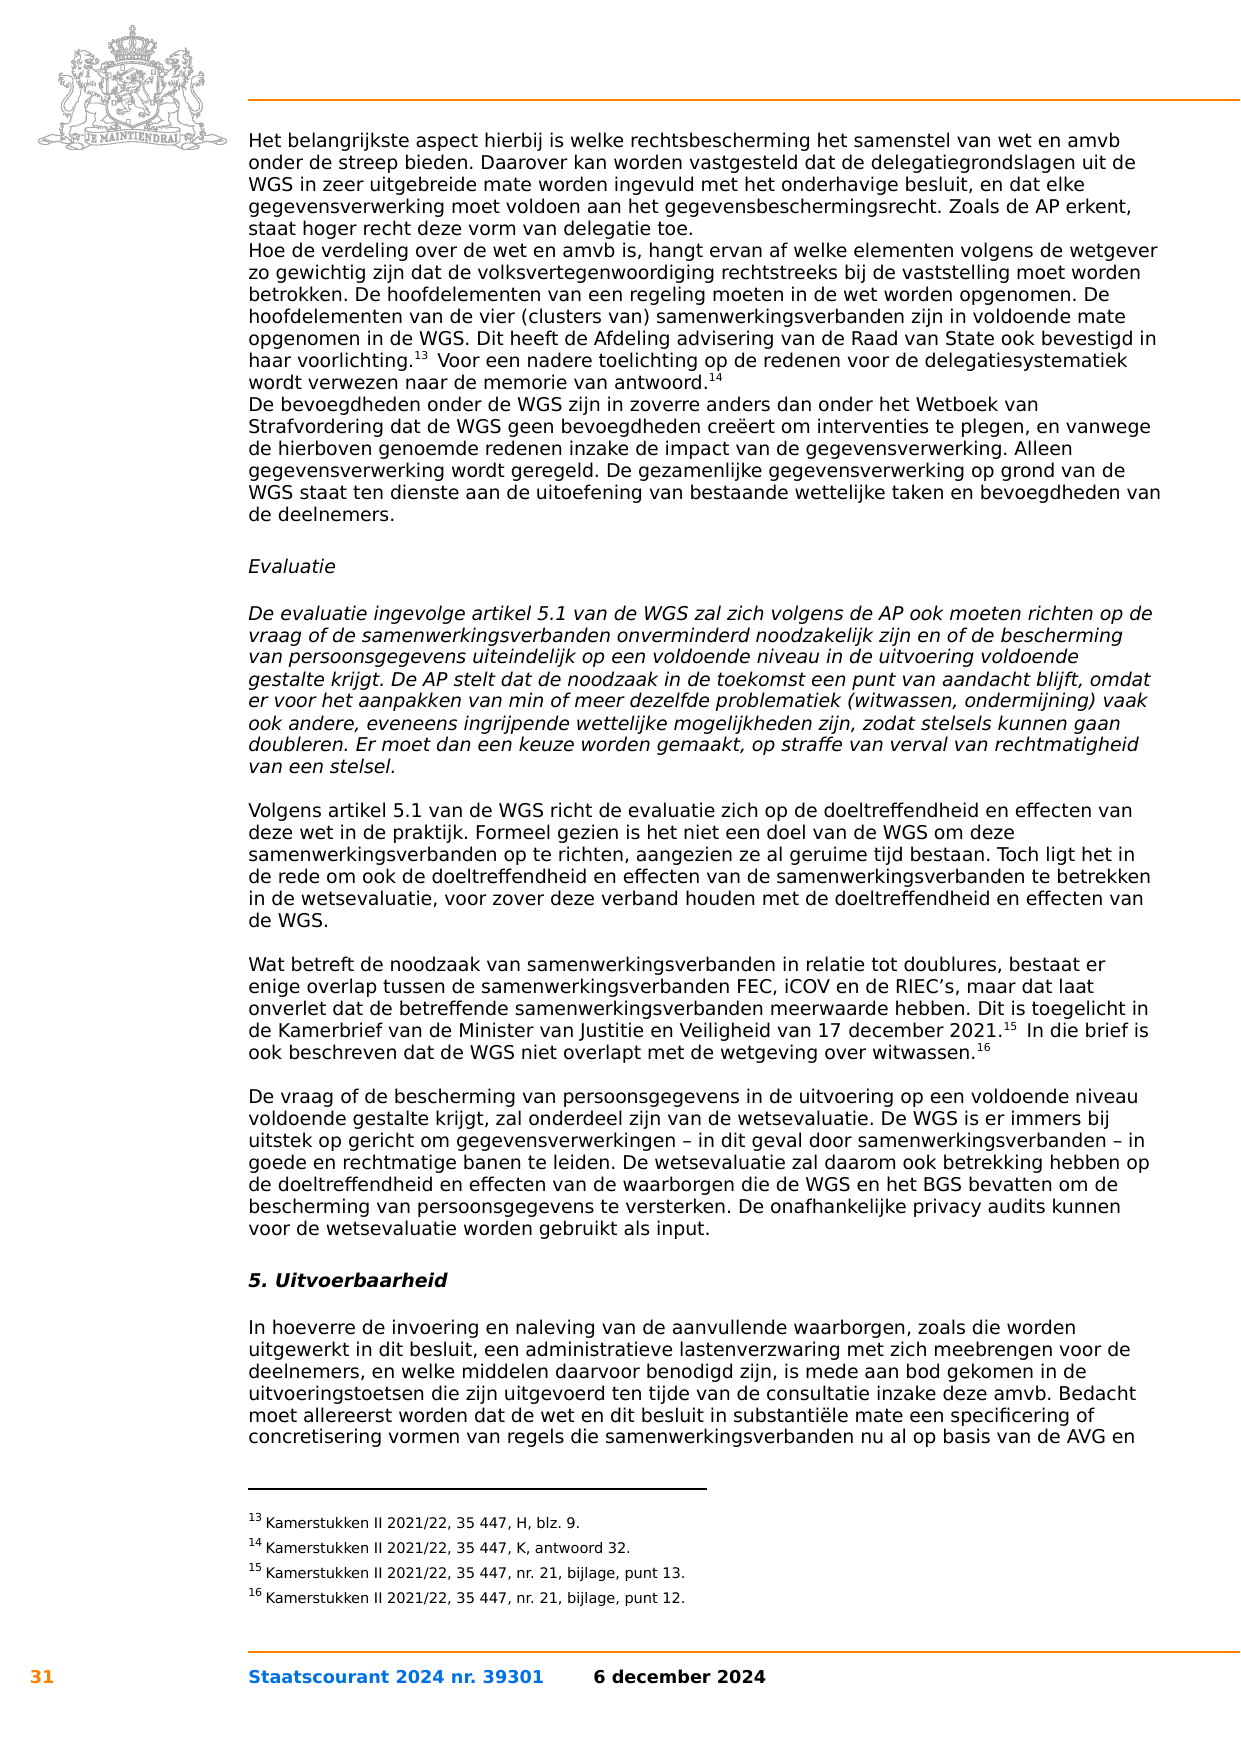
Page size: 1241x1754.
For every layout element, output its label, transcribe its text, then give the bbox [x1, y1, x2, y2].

text Wat betreft de noodzaak van samenwerkingsverbanden in relatie tot doublures, bestaat er enige overlap tussen de samenwerkingsverbanden FEC, iCOV en de RIEC’s, maar dat laat onverlet dat de betreffende samenwerkingsverbanden meerwaarde hebben. Dit is toegelicht in de Kamerbrief van de Minister van Justitie en Veiligheid van 17 december 2021. In die brief is ook beschreven dat de WGS niet overlapt met de wetgeving over witwassen. [248, 954, 1163, 1064]
text De evaluatie ingevolge artikel 5.1 van de WGS zal zich volgens de AP ook moeten richten op de vraag of de samenwerkingsverbanden onverminderd noodzakelijk zijn en of de bescherming van persoonsgegevens uiteindelijk op een voldoende niveau in de uitvoering voldoende gestalte krijgt. De AP stelt dat de noodzaak in de toekomst een punt van aandacht blijft, omdat er voor het aanpakken van min of meer dezelfde problematiek (witwassen, ondermijning) vaak ook andere, eveneens ingrijpende wettelijke mogelijkheden zijn, zodat stelsels kunnen gaan doubleren. Er moet dan een keuze worden gemaakt, op straffe van verval van rechtmatigheid van een stelsel. [248, 602, 1163, 778]
subtitle 5. Uitvoerbaarheid [248, 1269, 1163, 1292]
text Kamerstukken II 2021/22, 35 447, nr. 21, bijlage, punt 12. [248, 1586, 1163, 1608]
text In hoeverre de invoering en naleving van de aanvullende waarborgen, zoals die worden uitgewerkt in dit besluit, een administratieve lastenverzwaring met zich meebrengen voor de deelnemers, en welke middelen daarvoor benodigd zijn, is mede aan bod gekomen in de uitvoeringstoetsen die zijn uitgevoerd ten tijde van de consultatie inzake deze amvb. Bedacht moet allereerst worden dat de wet en dit besluit in substantiële mate een specificering of concretisering vormen van regels die samenwerkingsverbanden nu al op basis van de AVG en [248, 1317, 1163, 1448]
picture [38, 25, 227, 150]
text Hoe de verdeling over de wet en amvb is, hangt ervan af welke elementen volgens de wetgever zo gewichtig zijn dat de volksvertegenwoordiging rechtstreeks bij de vaststelling moet worden betrokken. De hoofdelementen van een regeling moeten in de wet worden opgenomen. De hoofdelementen van de vier (clusters van) samenwerkingsverbanden zijn in voldoende mate opgenomen in de WGS. Dit heeft de Afdeling advisering van de Raad van State ook bevestigd in haar voorlichting. Voor een nadere toelichting op de redenen voor de delegatiesystematiek wordt verwezen naar de memorie van antwoord. [248, 240, 1163, 394]
text De bevoegdheden onder de WGS zijn in zoverre anders dan onder het Wetboek van Strafvordering dat de WGS geen bevoegdheden creëert om interventies te plegen, en vanwege de hierboven genoemde redenen inzake de impact van de gegevensverwerking. Alleen gegevensverwerking wordt geregeld. De gezamenlijke gegevensverwerking op grond van de WGS staat ten dienste aan de uitoefening van bestaande wettelijke taken en bevoegdheden van de deelnemers. [248, 394, 1163, 526]
text Kamerstukken II 2021/22, 35 447, H, blz. 9. [248, 1511, 1163, 1533]
text Kamerstukken II 2021/22, 35 447, nr. 21, bijlage, punt 13. [248, 1561, 1163, 1583]
subtitle Evaluatie [248, 556, 1163, 577]
text De vraag of de bescherming van persoonsgegevens in de uitvoering op een voldoende niveau voldoende gestalte krijgt, zal onderdeel zijn van de wetsevaluatie. De WGS is er immers bij uitstek op gericht om gegevensverwerkingen – in dit geval door samenwerkingsverbanden – in goede en rechtmatige banen te leiden. De wetsevaluatie zal daarom ook betrekking hebben op de doeltreffendheid en effecten van de waarborgen die de WGS en het BGS bevatten om de bescherming van persoonsgegevens te versterken. De onafhankelijke privacy audits kunnen voor de wetsevaluatie worden gebruikt als input. [248, 1086, 1163, 1239]
text Volgens artikel 5.1 van de WGS richt de evaluatie zich op de doeltreffendheid en effecten van deze wet in de praktijk. Formeel gezien is het niet een doel van de WGS om deze samenwerkingsverbanden op te richten, aangezien ze al geruime tijd bestaan. Toch ligt het in de rede om ook de doeltreffendheid en effecten van de samenwerkingsverbanden te betrekken in de wetsevaluatie, voor zover deze verband houden met de doeltreffendheid en effecten van de WGS. [248, 800, 1163, 932]
text Kamerstukken II 2021/22, 35 447, K, antwoord 32. [248, 1536, 1163, 1558]
text Het belangrijkste aspect hierbij is welke rechtsbescherming het samenstel van wet en amvb onder de streep bieden. Daarover kan worden vastgesteld dat de delegatiegrondslagen uit de WGS in zeer uitgebreide mate worden ingevuld met het onderhavige besluit, en dat elke gegevensverwerking moet voldoen aan het gegevensbeschermingsrecht. Zoals de AP erkent, staat hoger recht deze vorm van delegatie toe. [248, 130, 1163, 240]
